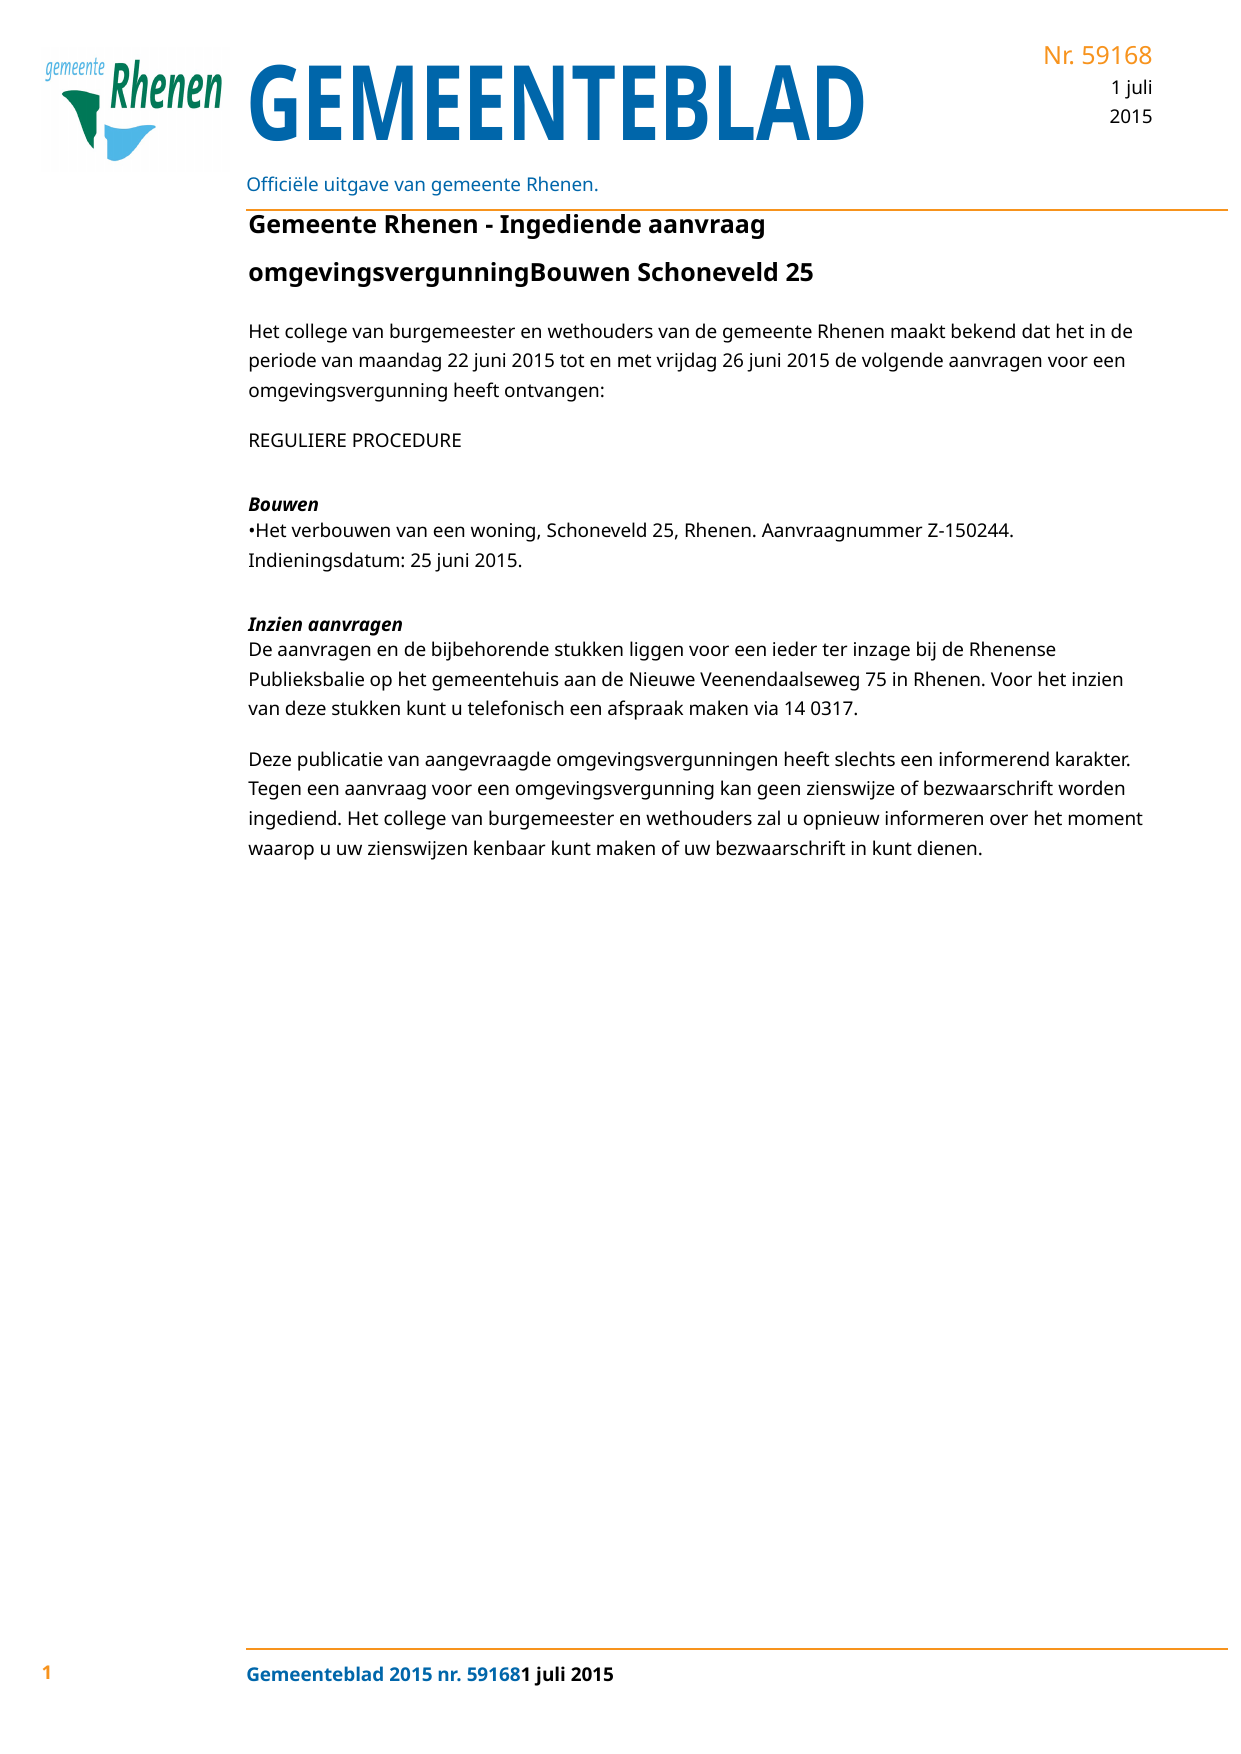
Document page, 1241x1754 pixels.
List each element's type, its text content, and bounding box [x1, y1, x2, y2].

text Gemeente Rhenen - Ingediende aanvraag omgevingsvergunningBouwen Schoneveld 25 [248, 211, 1152, 288]
text Inzien aanvragen [248, 611, 1152, 636]
text •Het verbouwen van een woning, Schoneveld 25, Rhenen. Aanvraagnummer Z-150244. Indieningsdatum: 25 juni 2015. [248, 517, 1152, 572]
text Bouwen [248, 491, 1152, 517]
text Deze publicatie van aangevraagde omgevingsvergunningen heeft slechts een informerend karakter. Tegen een aanvraag voor een omgevingsvergunning kan geen zienswijze of bezwaarschrift worden ingediend. Het college van burgemeester en wethouders zal u opnieuw informeren over het moment waarop u uw zienswijzen kenbaar kunt maken of uw bezwaarschrift in kunt dienen. [248, 746, 1152, 861]
text Het college van burgemeester en wethouders van de gemeente Rhenen maakt bekend dat het in de periode van maandag 22 juni 2015 tot en met vrijdag 26 juni 2015 de volgende aanvragen voor een omgevingsvergunning heeft ontvangen: [248, 318, 1152, 403]
text De aanvragen en de bijbehorende stukken liggen voor een ieder ter inzage bij de Rhenense Publieksbalie op het gemeentehuis aan de Nieuwe Veenendaalseweg 75 in Rhenen. Voor het inzien van deze stukken kunt u telefonisch een afspraak maken via 14 0317. [248, 636, 1152, 721]
picture [41, 47, 231, 172]
text REGULIERE PROCEDURE [248, 427, 1152, 453]
